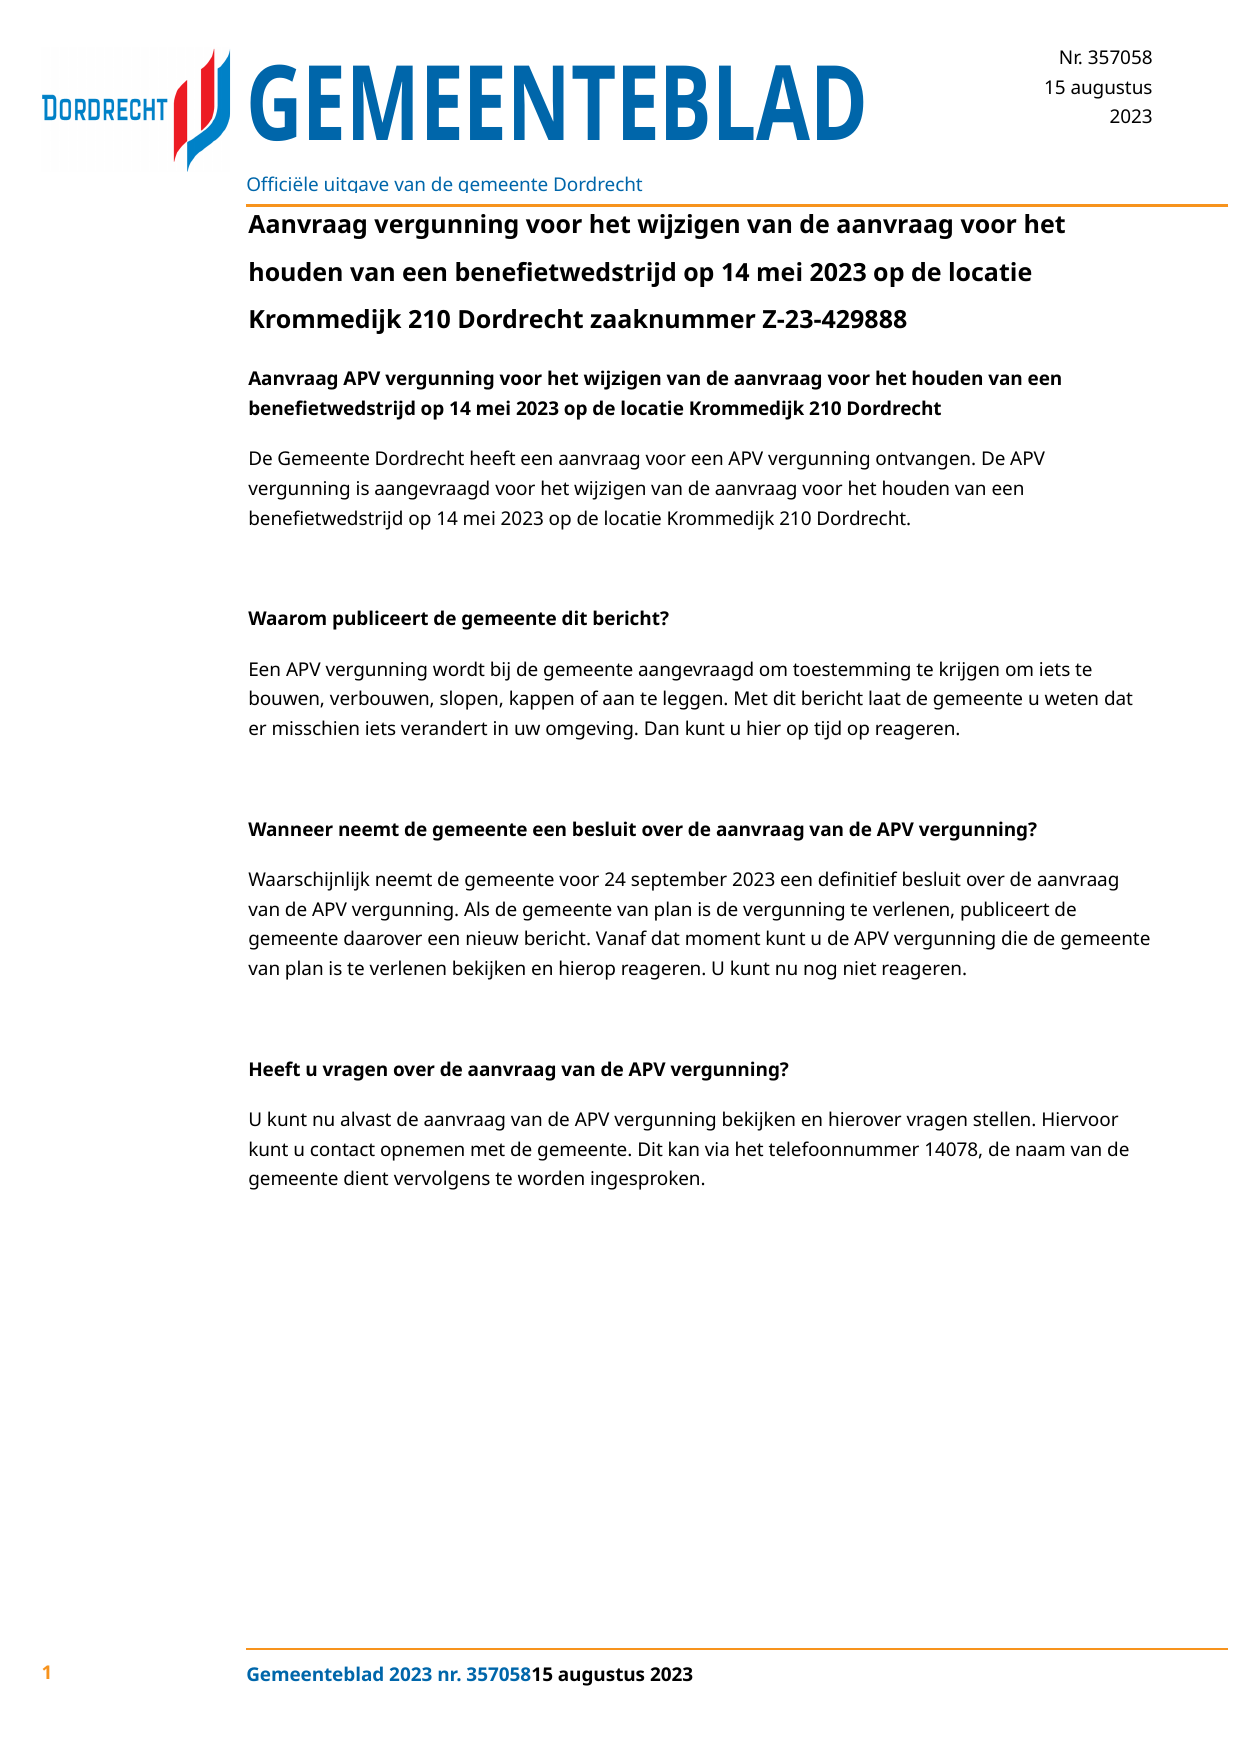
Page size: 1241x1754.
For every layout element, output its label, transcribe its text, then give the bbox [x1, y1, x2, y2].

text Heeft u vragen over de aanvraag van de APV vergunning? [248, 1056, 1152, 1082]
text Aanvraag APV vergunning voor het wijzigen van de aanvraag voor het houden van een benefietwedstrijd op 14 mei 2023 op de locatie Krommedijk 210 Dordrecht [248, 366, 1152, 421]
text U kunt nu alvast de aanvraag van de APV vergunning bekijken en hierover vragen stellen. Hiervoor kunt u contact opnemen met de gemeente. Dit kan via het telefoonnummer 14078, de naam van de gemeente dient vervolgens te worden ingesproken. [248, 1106, 1152, 1191]
text Waarom publiceert de gemeente dit bericht? [248, 606, 1152, 631]
text Wanneer neemt de gemeente een besluit over de aanvraag van de APV vergunning? [248, 816, 1152, 842]
picture [41, 47, 231, 172]
text De Gemeente Dordrecht heeft een aanvraag voor een APV vergunning ontvangen. De APV vergunning is aangevraagd voor het wijzigen van de aanvraag voor het houden van een benefietwedstrijd op 14 mei 2023 op de locatie Krommedijk 210 Dordrecht. [248, 446, 1152, 530]
text Aanvraag vergunning voor het wijzigen van de aanvraag voor het houden van een benefietwedstrijd op 14 mei 2023 op de locatie Krommedijk 210 Dordrecht zaaknummer Z-23-429888 [248, 207, 1152, 336]
text Waarschijnlijk neemt de gemeente voor 24 september 2023 een definitief besluit over de aanvraag van de APV vergunning. Als de gemeente van plan is de vergunning te verlenen, publiceert de gemeente daarover een nieuw bericht. Vanaf dat moment kunt u de APV vergunning die de gemeente van plan is te verlenen bekijken en hierop reageren. U kunt nu nog niet reageren. [248, 866, 1152, 981]
text Een APV vergunning wordt bij de gemeente aangevraagd om toestemming te krijgen om iets te bouwen, verbouwen, slopen, kappen of aan te leggen. Met dit bericht laat de gemeente u weten dat er misschien iets verandert in uw omgeving. Dan kunt u hier op tijd op reageren. [248, 656, 1152, 741]
